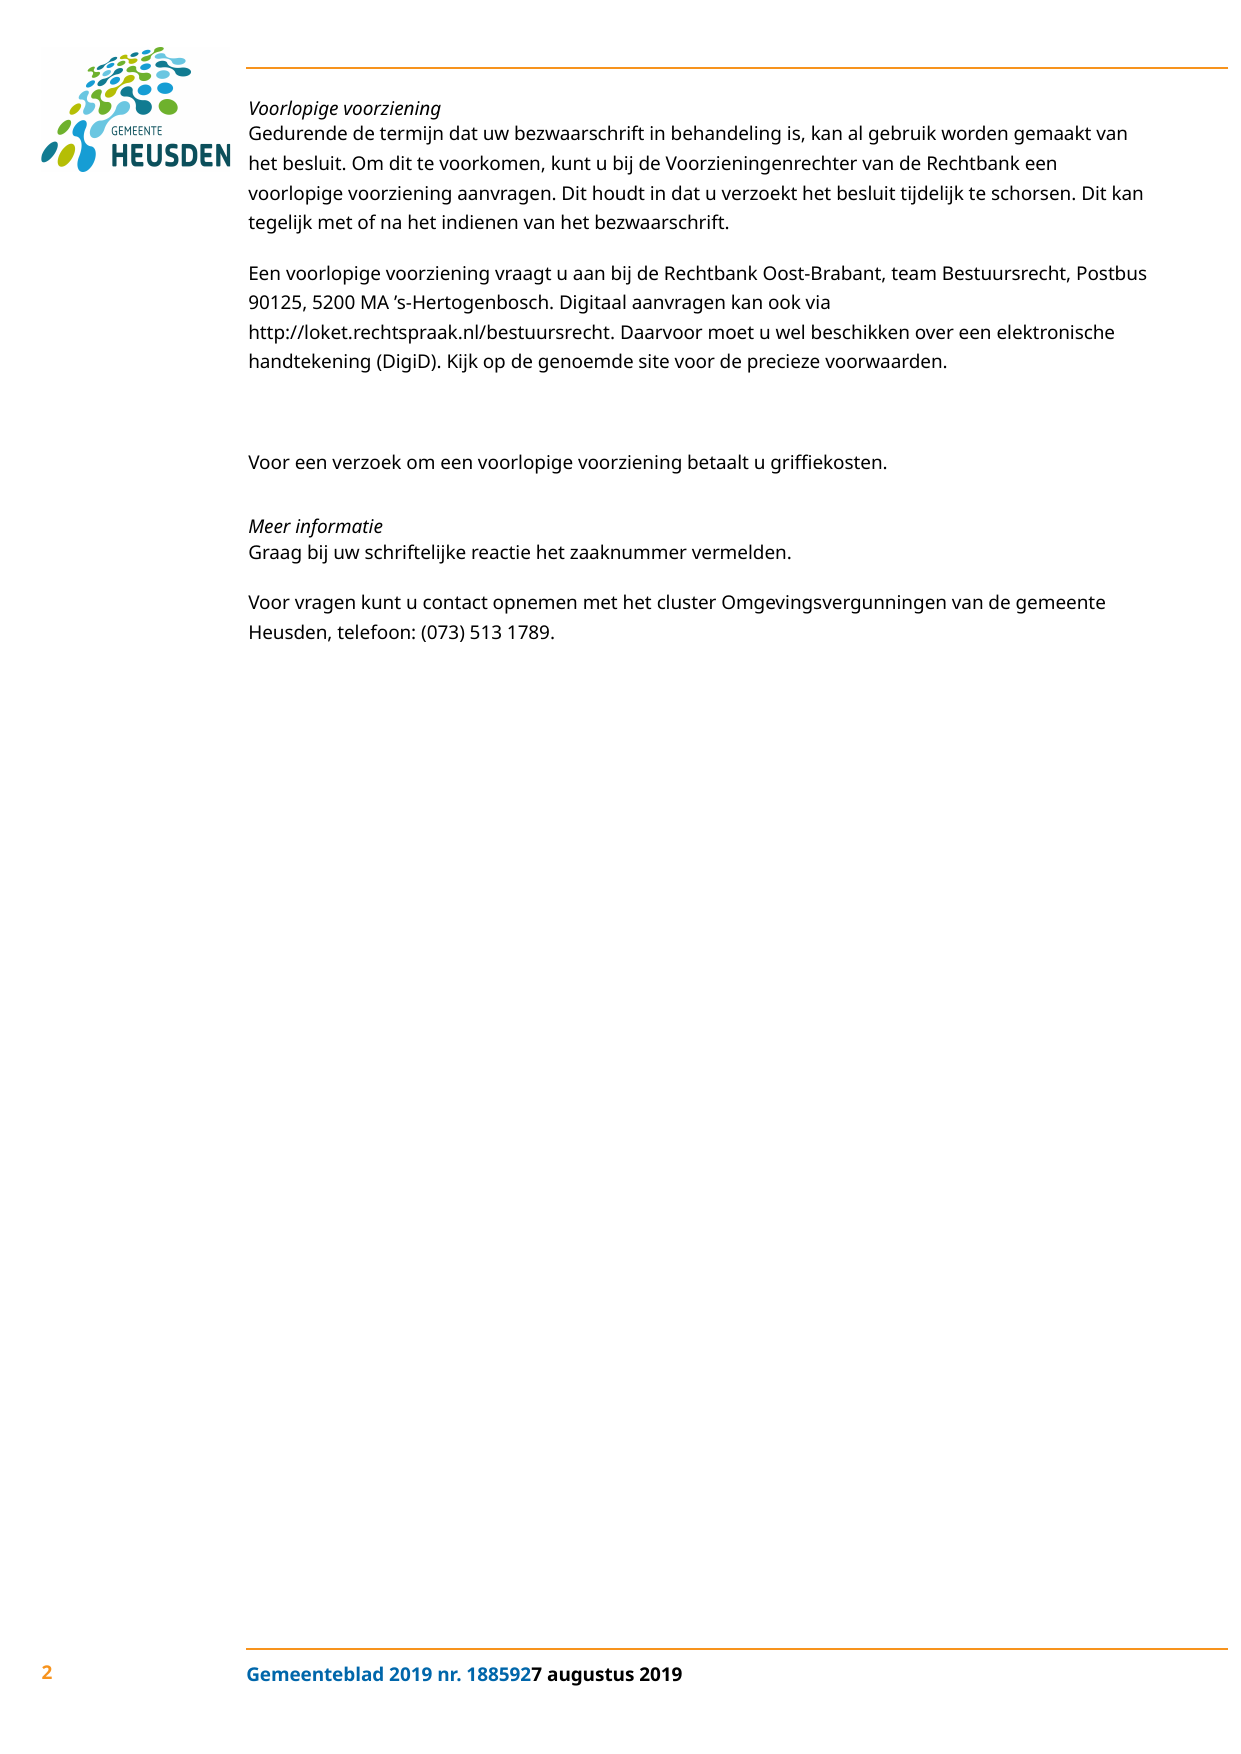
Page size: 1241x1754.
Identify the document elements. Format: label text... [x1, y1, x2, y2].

text Meer informatie [248, 513, 1152, 539]
text Een voorlopige voorziening vraagt u aan bij de Rechtbank Oost-Brabant, team Bestuursrecht, Postbus 90125, 5200 MA ’s-Hertogenbosch. Digitaal aanvragen kan ook via http://loket.rechtspraak.nl/bestuursrecht. Daarvoor moet u wel beschikken over een elektronische handtekening (DigiD). Kijk op de genoemde site voor de precieze voorwaarden. [248, 260, 1152, 374]
text Voor een verzoek om een voorlopige voorziening betaalt u griffiekosten. [248, 449, 1152, 475]
picture [41, 47, 231, 172]
text Graag bij uw schriftelijke reactie het zaaknummer vermelden. [248, 539, 1152, 565]
text Voorlopige voorziening [248, 95, 1152, 121]
text Voor vragen kunt u contact opnemen met het cluster Omgevingsvergunningen van de gemeente Heusden, telefoon: (073) 513 1789. [248, 589, 1152, 645]
text Gedurende de termijn dat uw bezwaarschrift in behandeling is, kan al gebruik worden gemaakt van het besluit. Om dit te voorkomen, kunt u bij de Voorzieningenrechter van de Rechtbank een voorlopige voorziening aanvragen. Dit houdt in dat u verzoekt het besluit tijdelijk te schorsen. Dit kan tegelijk met of na het indienen van het bezwaarschrift. [248, 121, 1152, 235]
